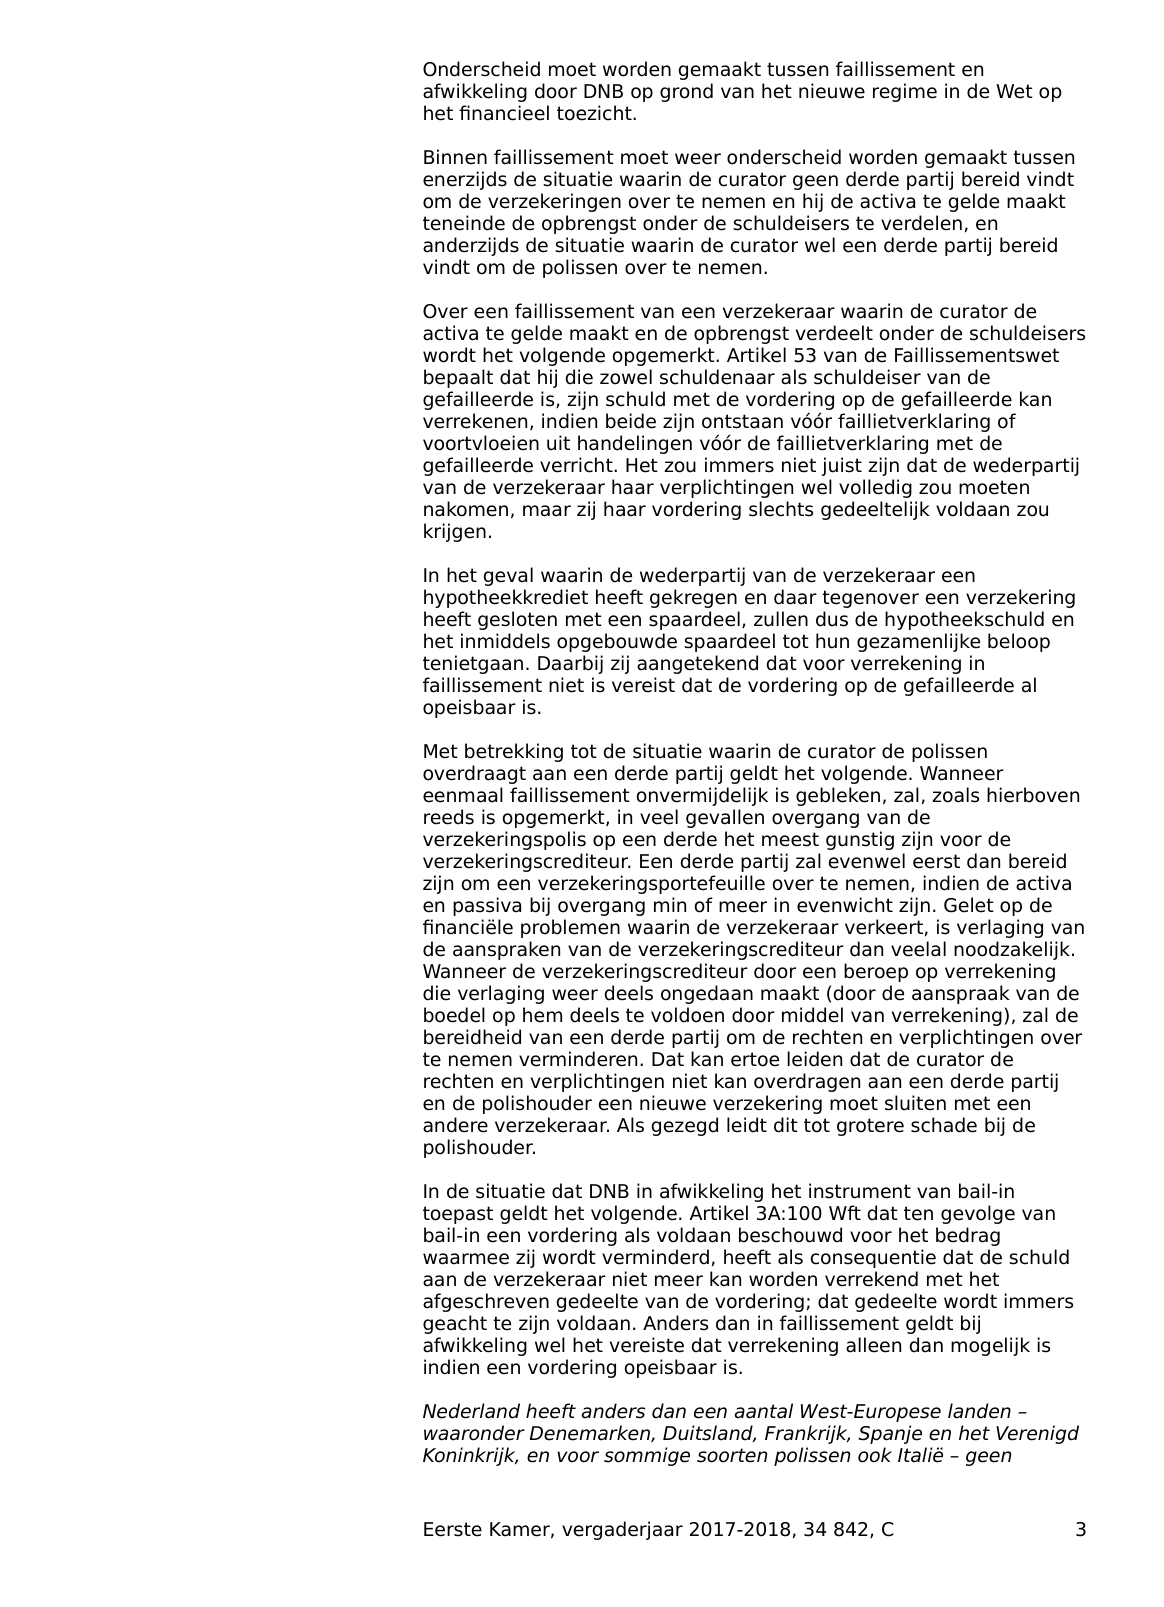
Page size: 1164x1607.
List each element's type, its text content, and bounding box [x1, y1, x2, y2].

text Onderscheid moet worden gemaakt tussen faillissement en afwikkeling door DNB op grond van het nieuwe regime in de Wet op het financieel toezicht. [422, 59, 1087, 125]
text Met betrekking tot de situatie waarin de curator de polissen overdraagt aan een derde partij geldt het volgende. Wanneer eenmaal faillissement onvermijdelijk is gebleken, zal, zoals hierboven reeds is opgemerkt, in veel gevallen overgang van de verzekeringspolis op een derde het meest gunstig zijn voor de verzekeringscrediteur. Een derde partij zal evenwel eerst dan bereid zijn om een verzekeringsportefeuille over te nemen, indien de activa en passiva bij overgang min of meer in evenwicht zijn. Gelet op de financiële problemen waarin de verzekeraar verkeert, is verlaging van de aanspraken van de verzekeringscrediteur dan veelal noodzakelijk. Wanneer de verzekeringscrediteur door een beroep op verrekening die verlaging weer deels ongedaan maakt (door de aanspraak van de boedel op hem deels te voldoen door middel van verrekening), zal de bereidheid van een derde partij om de rechten en verplichtingen over te nemen verminderen. Dat kan ertoe leiden dat de curator de rechten en verplichtingen niet kan overdragen aan een derde partij en de polishouder een nieuwe verzekering moet sluiten met een andere verzekeraar. Als gezegd leidt dit tot grotere schade bij de polishouder. [422, 741, 1087, 1159]
text In de situatie dat DNB in afwikkeling het instrument van bail-in toepast geldt het volgende. Artikel 3A:100 Wft dat ten gevolge van bail-in een vordering als voldaan beschouwd voor het bedrag waarmee zij wordt verminderd, heeft als consequentie dat de schuld aan de verzekeraar niet meer kan worden verrekend met het afgeschreven gedeelte van de vordering; dat gedeelte wordt immers geacht te zijn voldaan. Anders dan in faillissement geldt bij afwikkeling wel het vereiste dat verrekening alleen dan mogelijk is indien een vordering opeisbaar is. [422, 1181, 1087, 1379]
text Binnen faillissement moet weer onderscheid worden gemaakt tussen enerzijds de situatie waarin de curator geen derde partij bereid vindt om de verzekeringen over te nemen en hij de activa te gelde maakt teneinde de opbrengst onder de schuldeisers te verdelen, en anderzijds de situatie waarin de curator wel een derde partij bereid vindt om de polissen over te nemen. [422, 147, 1087, 279]
text Nederland heeft anders dan een aantal West-Europese landen – waaronder Denemarken, Duitsland, Frankrijk, Spanje en het Verenigd Koninkrijk, en voor sommige soorten polissen ook Italië – geen [422, 1401, 1087, 1467]
text Over een faillissement van een verzekeraar waarin de curator de activa te gelde maakt en de opbrengst verdeelt onder de schuldeisers wordt het volgende opgemerkt. Artikel 53 van de Faillissementswet bepaalt dat hij die zowel schuldenaar als schuldeiser van de gefailleerde is, zijn schuld met de vordering op de gefailleerde kan verrekenen, indien beide zijn ontstaan vóór faillietverklaring of voortvloeien uit handelingen vóór de faillietverklaring met de gefailleerde verricht. Het zou immers niet juist zijn dat de wederpartij van de verzekeraar haar verplichtingen wel volledig zou moeten nakomen, maar zij haar vordering slechts gedeeltelijk voldaan zou krijgen. [422, 301, 1087, 543]
text In het geval waarin de wederpartij van de verzekeraar een hypotheekkrediet heeft gekregen en daar tegenover een verzekering heeft gesloten met een spaardeel, zullen dus de hypotheekschuld en het inmiddels opgebouwde spaardeel tot hun gezamenlijke beloop tenietgaan. Daarbij zij aangetekend dat voor verrekening in faillissement niet is vereist dat de vordering op de gefailleerde al opeisbaar is. [422, 565, 1087, 719]
